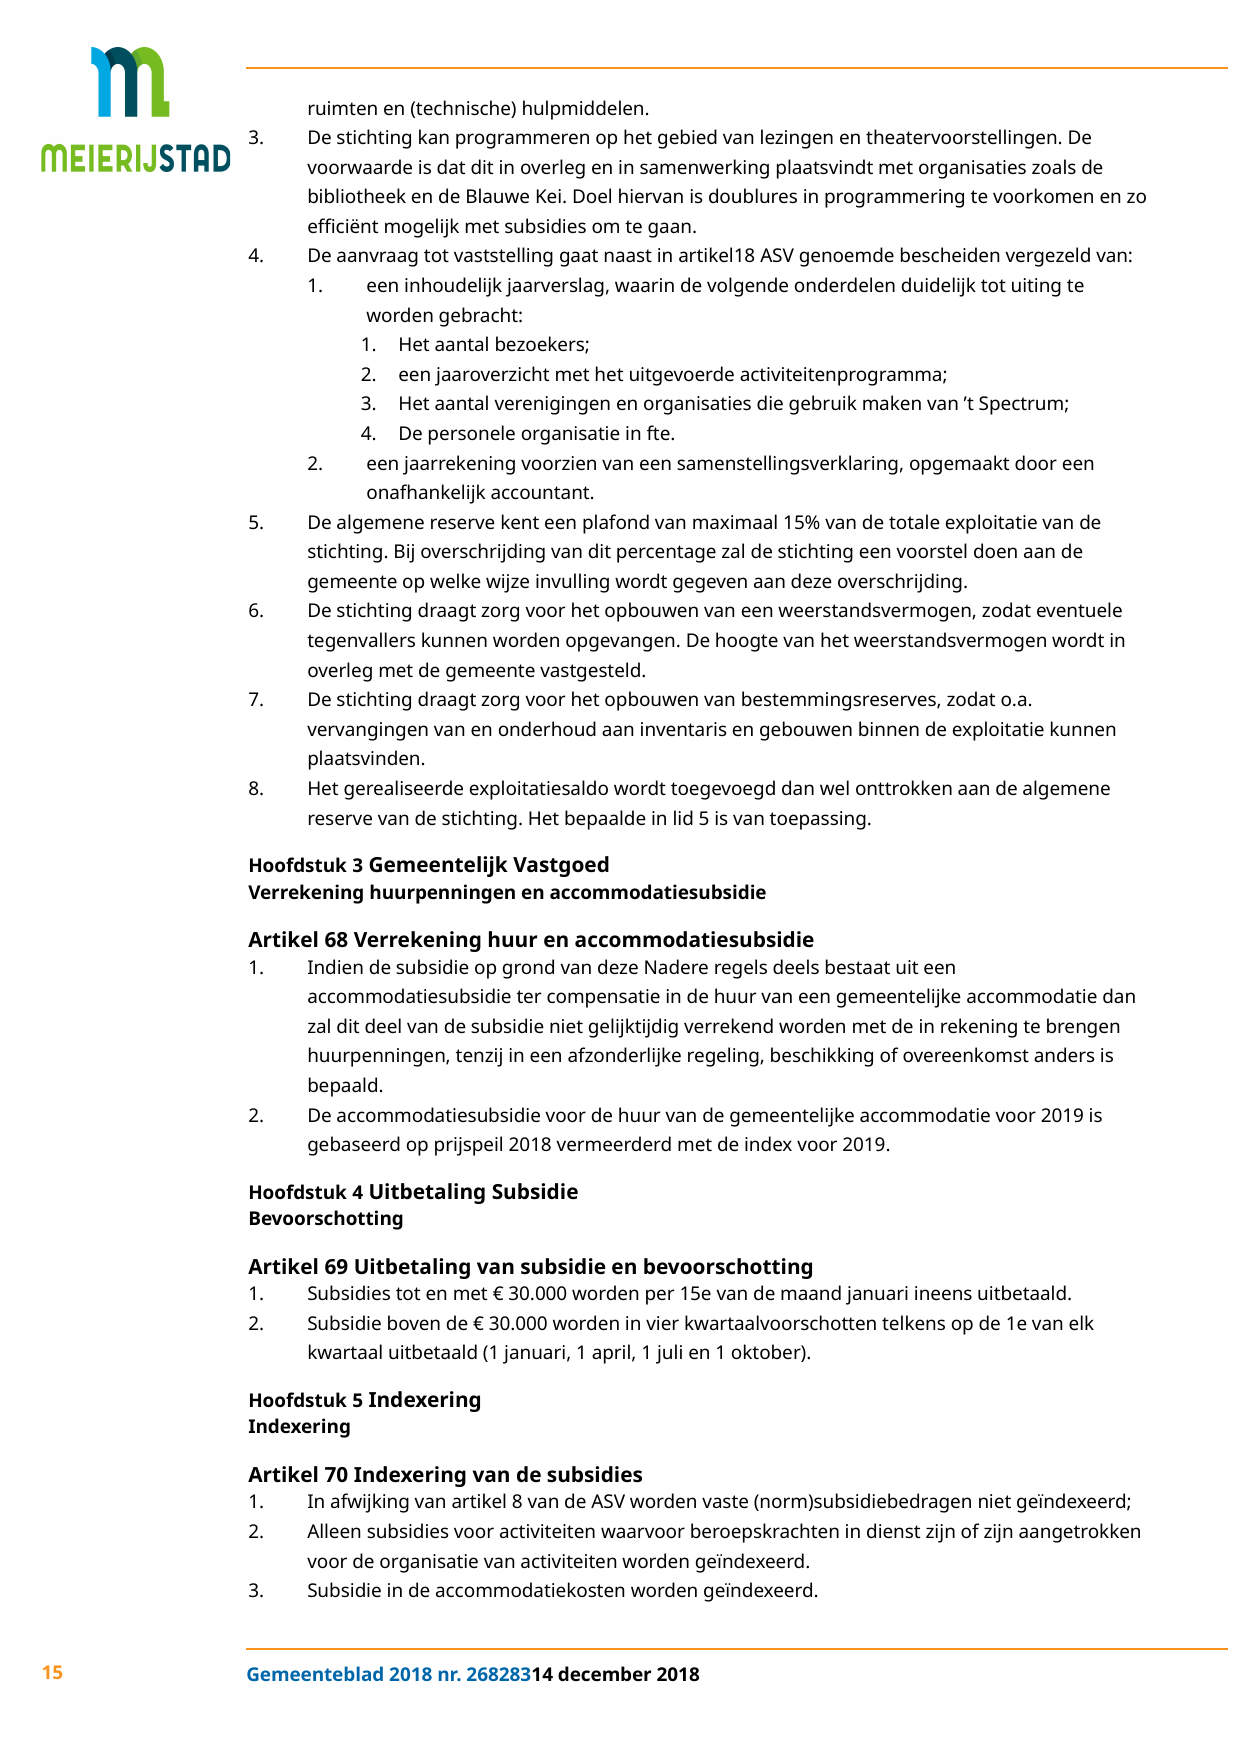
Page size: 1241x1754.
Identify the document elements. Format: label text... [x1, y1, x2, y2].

text Bevoorschotting [248, 1205, 1152, 1231]
list In afwijking van artikel 8 van de ASV worden vaste (norm)subsidiebedragen niet geïndexeerd; [248, 1489, 1152, 1514]
text Hoofdstuk 3 Gemeentelijk Vastgoed [248, 850, 1152, 879]
list De algemene reserve kent een plafond van maximaal 15% van de totale exploitatie van de stichting. Bij overschrijding van dit percentage zal de stichting een voorstel doen aan de gemeente op welke wijze invulling wordt gegeven aan deze overschrijding. [248, 509, 1152, 594]
text Hoofdstuk 4 Uitbetaling Subsidie [248, 1177, 1152, 1205]
text Artikel 68 Verrekening huur en accommodatiesubsidie [248, 925, 1152, 954]
list De personele organisatie in fte. [361, 420, 1152, 446]
text Verrekening huurpenningen en accommodatiesubsidie [248, 879, 1152, 904]
list Subsidie boven de € 30.000 worden in vier kwartaalvoorschotten telkens op de 1e van elk kwartaal uitbetaald (1 januari, 1 april, 1 juli en 1 oktober). [248, 1310, 1152, 1365]
list een inhoudelijk jaarverslag, waarin de volgende onderdelen duidelijk tot uiting te worden gebracht: [307, 272, 1152, 328]
text Artikel 70 Indexering van de subsidies [248, 1460, 1152, 1489]
text Hoofdstuk 5 Indexering [248, 1385, 1152, 1414]
list De stichting draagt zorg voor het opbouwen van bestemmingsreserves, zodat o.a. vervangingen van en onderhoud aan inventaris en gebouwen binnen de exploitatie kunnen plaatsvinden. [248, 686, 1152, 771]
list De accommodatiesubsidie voor de huur van de gemeentelijke accommodatie voor 2019 is gebaseerd op prijspeil 2018 vermeerderd met de index voor 2019. [248, 1102, 1152, 1157]
list Het aantal verenigingen en organisaties die gebruik maken van ’t Spectrum; [361, 391, 1152, 416]
text Indexering [248, 1414, 1152, 1439]
list Het gerealiseerde exploitatiesaldo wordt toegevoegd dan wel onttrokken aan de algemene reserve van de stichting. Het bepaalde in lid 5 is van toepassing. [248, 775, 1152, 831]
list Subsidie in de accommodatiekosten worden geïndexeerd. [248, 1577, 1152, 1603]
list ruimten en (technische) hulpmiddelen. [248, 95, 1152, 121]
picture [41, 47, 231, 172]
list Het aantal bezoekers; [361, 331, 1152, 357]
list Indien de subsidie op grond van deze Nadere regels deels bestaat uit een accommodatiesubsidie ter compensatie in de huur van een gemeentelijke accommodatie dan zal dit deel van de subsidie niet gelijktijdig verrekend worden met de in rekening te brengen huurpenningen, tenzij in een afzonderlijke regeling, beschikking of overeenkomst anders is bepaald. [248, 954, 1152, 1098]
list een jaarrekening voorzien van een samenstellingsverklaring, opgemaakt door een onafhankelijk accountant. [307, 450, 1152, 505]
list Subsidies tot en met € 30.000 worden per 15e van de maand januari ineens uitbetaald. [248, 1280, 1152, 1306]
list De stichting kan programmeren op het gebied van lezingen en theatervoorstellingen. De voorwaarde is dat dit in overleg en in samenwerking plaatsvindt met organisaties zoals de bibliotheek en de Blauwe Kei. Doel hiervan is doublures in programmering te voorkomen en zo efficiënt mogelijk met subsidies om te gaan. [248, 124, 1152, 239]
list een jaaroverzicht met het uitgevoerde activiteitenprogramma; [361, 361, 1152, 387]
text Artikel 69 Uitbetaling van subsidie en bevoorschotting [248, 1252, 1152, 1280]
list De stichting draagt zorg voor het opbouwen van een weerstandsvermogen, zodat eventuele tegenvallers kunnen worden opgevangen. De hoogte van het weerstandsvermogen wordt in overleg met de gemeente vastgesteld. [248, 598, 1152, 683]
list De aanvraag tot vaststelling gaat naast in artikel18 ASV genoemde bescheiden vergezeld van: [248, 243, 1152, 268]
list Alleen subsidies voor activiteiten waarvoor beroepskrachten in dienst zijn of zijn aangetrokken voor de organisatie van activiteiten worden geïndexeerd. [248, 1518, 1152, 1573]
